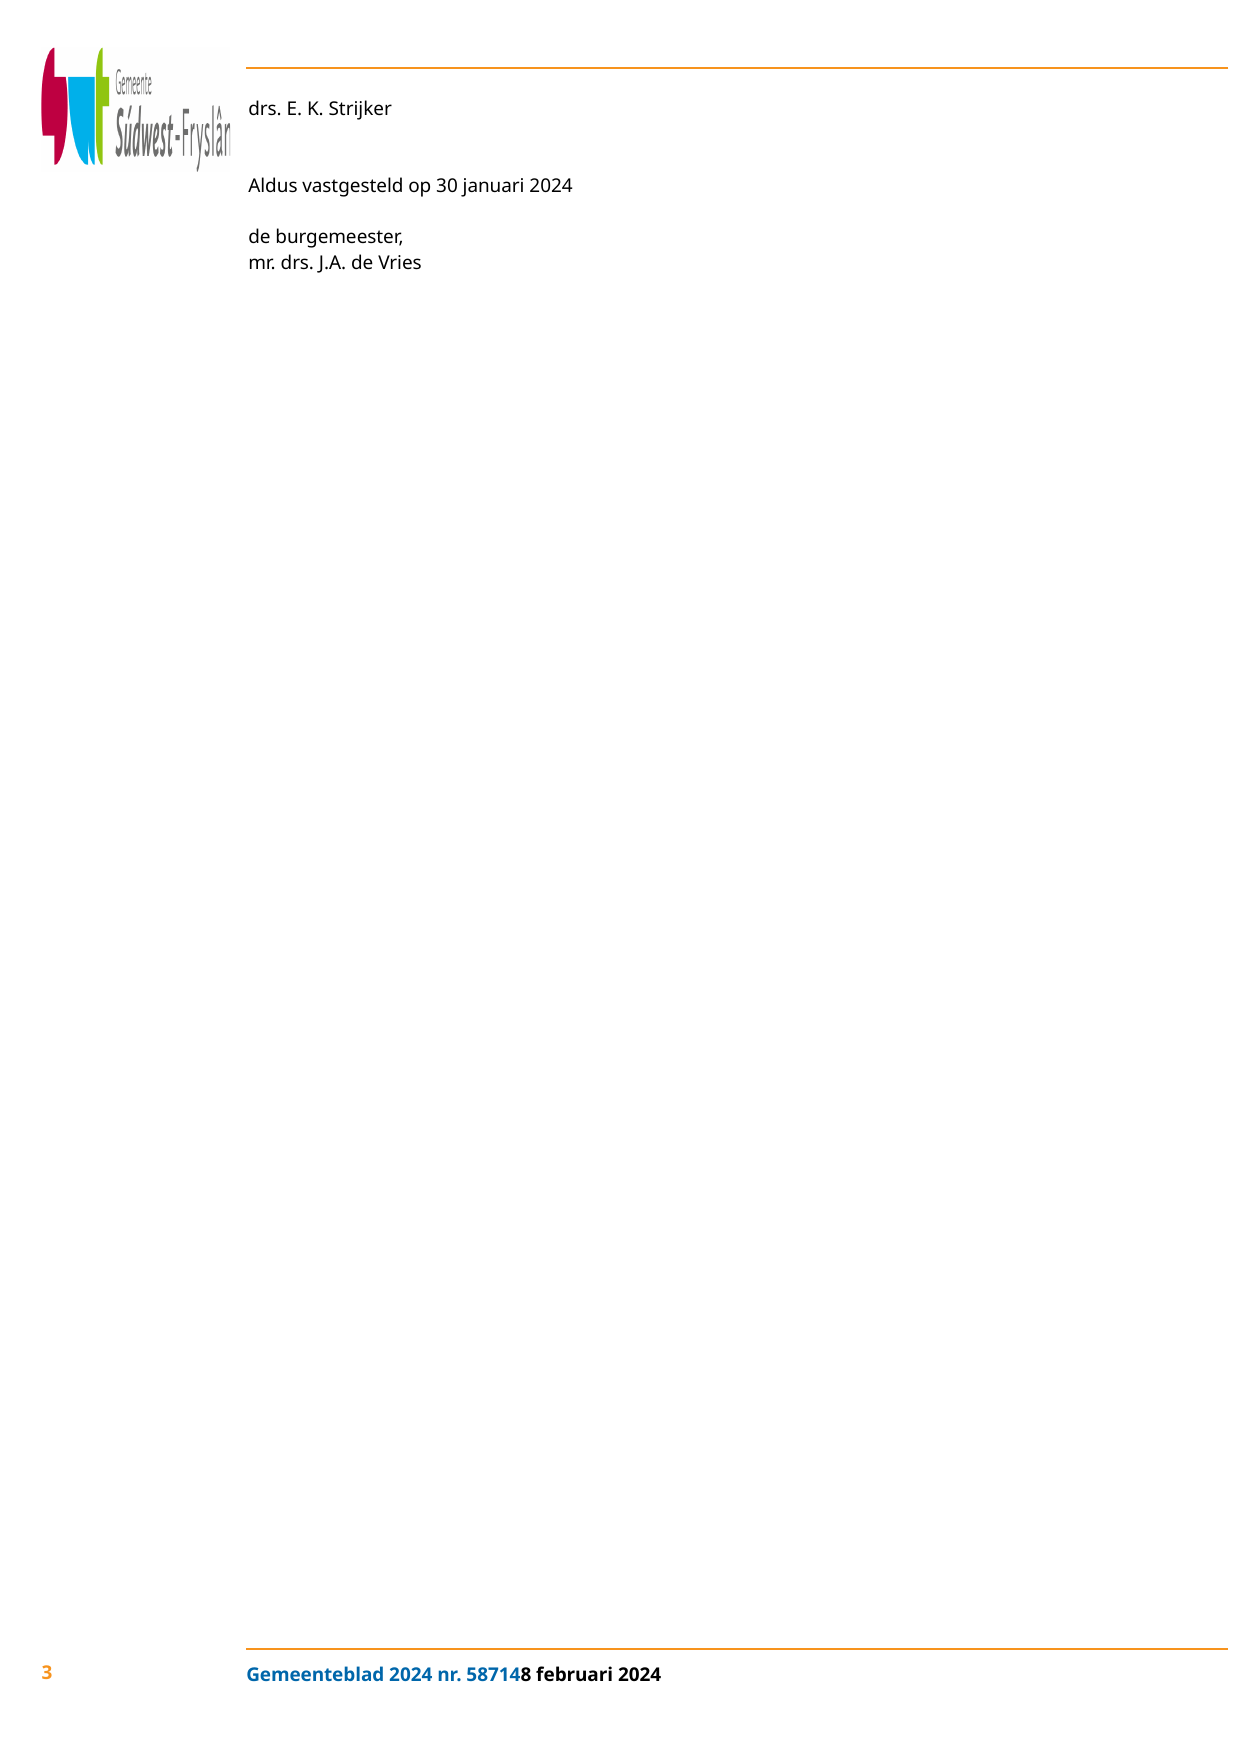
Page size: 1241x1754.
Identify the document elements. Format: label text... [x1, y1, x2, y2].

text Aldus vastgesteld op 30 januari 2024 [248, 172, 1152, 198]
text de burgemeester, [248, 223, 1152, 249]
text drs. E. K. Strijker [248, 95, 1152, 121]
picture [41, 47, 231, 172]
text mr. drs. J.A. de Vries [248, 249, 1152, 275]
